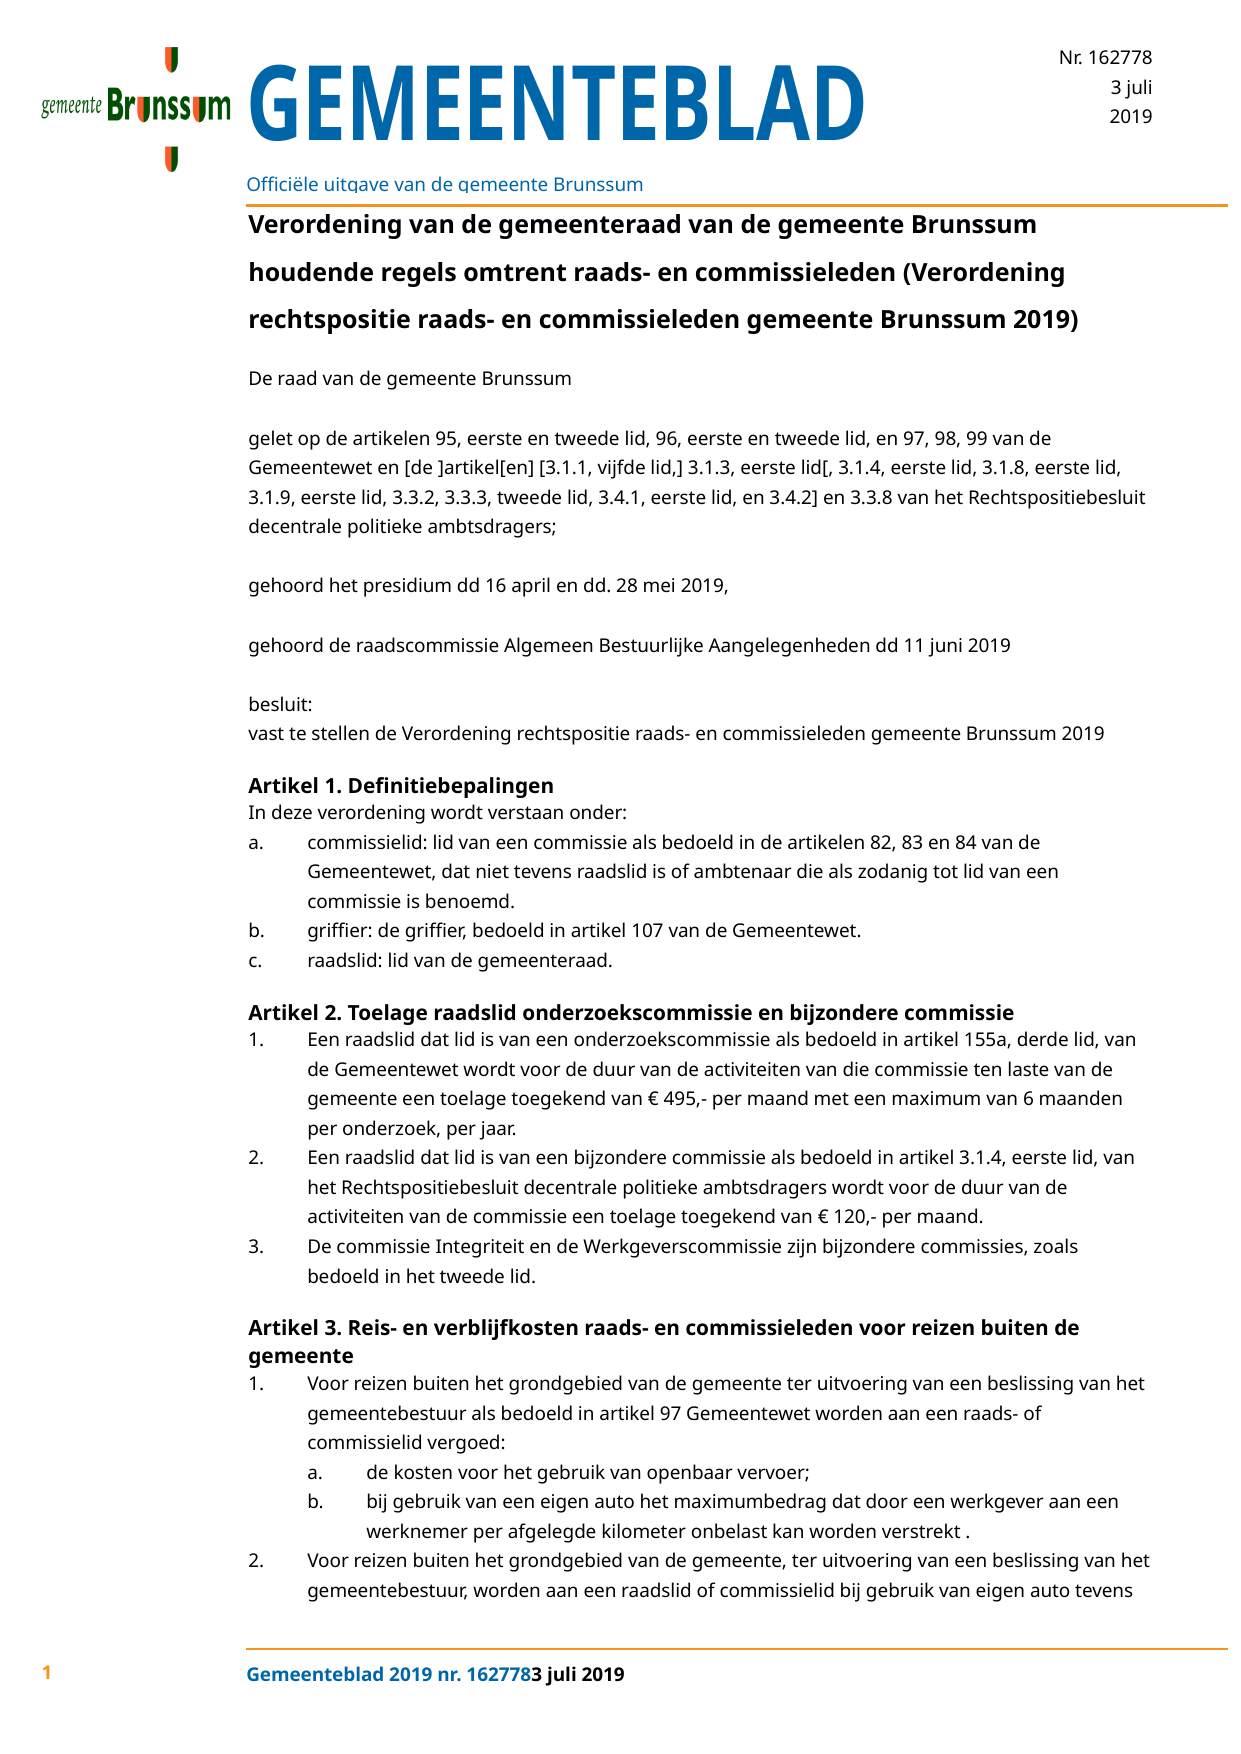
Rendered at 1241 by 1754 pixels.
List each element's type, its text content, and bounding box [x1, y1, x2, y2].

text In deze verordening wordt verstaan onder: [248, 799, 1152, 825]
text Verordening van de gemeenteraad van de gemeente Brunssum houdende regels omtrent raads- en commissieleden (Verordening rechtspositie raads- en commissieleden gemeente Brunssum 2019) [248, 207, 1152, 336]
list Een raadslid dat lid is van een bijzondere commissie als bedoeld in artikel 3.1.4, eerste lid, van het Rechtspositiebesluit decentrale politieke ambtsdragers wordt voor de duur van de activiteiten van de commissie een toelage toegekend van € 120,- per maand. [248, 1144, 1152, 1229]
text gelet op de artikelen 95, eerste en tweede lid, 96, eerste en tweede lid, en 97, 98, 99 van de Gemeentewet en [de ]artikel[en] [3.1.1, vijfde lid,] 3.1.3, eerste lid[, 3.1.4, eerste lid, 3.1.8, eerste lid, 3.1.9, eerste lid, 3.3.2, 3.3.3, tweede lid, 3.4.1, eerste lid, en 3.4.2] en 3.3.8 van het Rechtspositiebesluit decentrale politieke ambtsdragers; [248, 425, 1152, 539]
text gehoord de raadscommissie Algemeen Bestuurlijke Aangelegenheden dd 11 juni 2019 [248, 632, 1152, 657]
list de kosten voor het gebruik van openbaar vervoer; [307, 1459, 1152, 1484]
text gehoord het presidium dd 16 april en dd. 28 mei 2019, [248, 573, 1152, 598]
text Artikel 3. Reis- en verblijfkosten raads- en commissieleden voor reizen buiten de gemeente [248, 1313, 1152, 1370]
list raadslid: lid van de gemeenteraad. [248, 947, 1152, 973]
list griffier: de griffier, bedoeld in artikel 107 van de Gemeentewet. [248, 918, 1152, 943]
text Artikel 2. Toelage raadslid onderzoekscommissie en bijzondere commissie [248, 998, 1152, 1026]
list commissielid: lid van een commissie als bedoeld in de artikelen 82, 83 en 84 van de Gemeentewet, dat niet tevens raadslid is of ambtenaar die als zodanig tot lid van een commissie is benoemd. [248, 829, 1152, 914]
text besluit: [248, 691, 1152, 717]
text De raad van de gemeente Brunssum [248, 366, 1152, 391]
text Artikel 1. Definitiebepalingen [248, 771, 1152, 799]
picture [41, 47, 231, 172]
list Voor reizen buiten het grondgebied van de gemeente ter uitvoering van een beslissing van het gemeentebestuur als bedoeld in artikel 97 Gemeentewet worden aan een raads- of commissielid vergoed: [248, 1370, 1152, 1455]
text vast te stellen de Verordening rechtspositie raads- en commissieleden gemeente Brunssum 2019 [248, 721, 1152, 746]
list De commissie Integriteit en de Werkgeverscommissie zijn bijzondere commissies, zoals bedoeld in het tweede lid. [248, 1233, 1152, 1288]
list Voor reizen buiten het grondgebied van de gemeente, ter uitvoering van een beslissing van het gemeentebestuur, worden aan een raadslid of commissielid bij gebruik van eigen auto tevens [248, 1548, 1152, 1603]
list bij gebruik van een eigen auto het maximumbedrag dat door een werkgever aan een werknemer per afgelegde kilometer onbelast kan worden verstrekt . [307, 1488, 1152, 1544]
list Een raadslid dat lid is van een onderzoekscommissie als bedoeld in artikel 155a, derde lid, van de Gemeentewet wordt voor de duur van de activiteiten van die commissie ten laste van de gemeente een toelage toegekend van € 495,- per maand met een maximum van 6 maanden per onderzoek, per jaar. [248, 1026, 1152, 1141]
